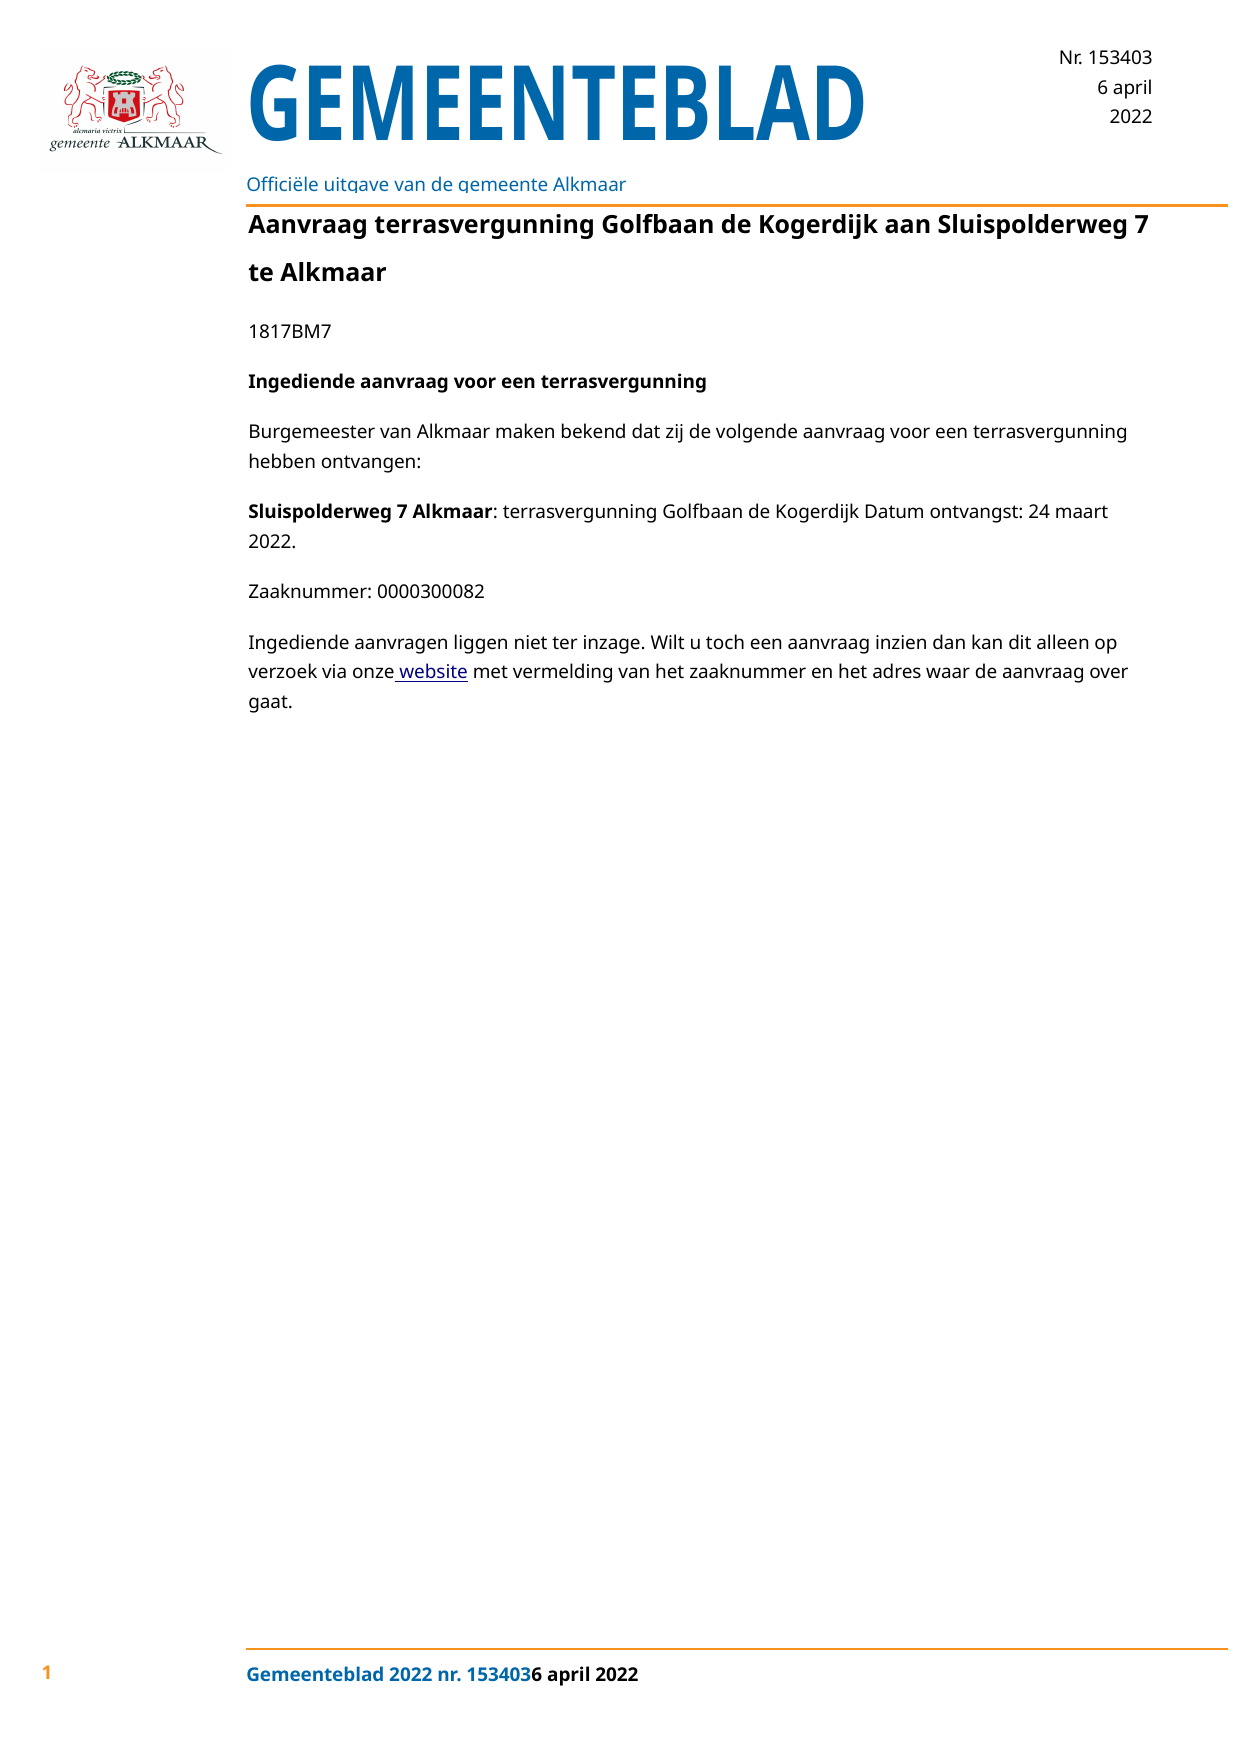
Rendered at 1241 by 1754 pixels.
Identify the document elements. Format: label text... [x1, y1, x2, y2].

text Ingediende aanvragen liggen niet ter inzage. Wilt u toch een aanvraag inzien dan kan dit alleen op verzoek via onze website met vermelding van het zaaknummer en het adres waar de aanvraag over gaat. [248, 629, 1152, 714]
picture [41, 47, 231, 172]
text Aanvraag terrasvergunning Golfbaan de Kogerdijk aan Sluispolderweg 7 te Alkmaar [248, 207, 1152, 288]
text 1817BM7 [248, 318, 1152, 344]
text Ingediende aanvraag voor een terrasvergunning [248, 368, 1152, 394]
text Sluispolderweg 7 Alkmaar: terrasvergunning Golfbaan de Kogerdijk Datum ontvangst: 24 maart 2022. [248, 499, 1152, 554]
text Zaaknummer: 0000300082 [248, 579, 1152, 604]
text Burgemeester van Alkmaar maken bekend dat zij de volgende aanvraag voor een terrasvergunning hebben ontvangen: [248, 419, 1152, 474]
